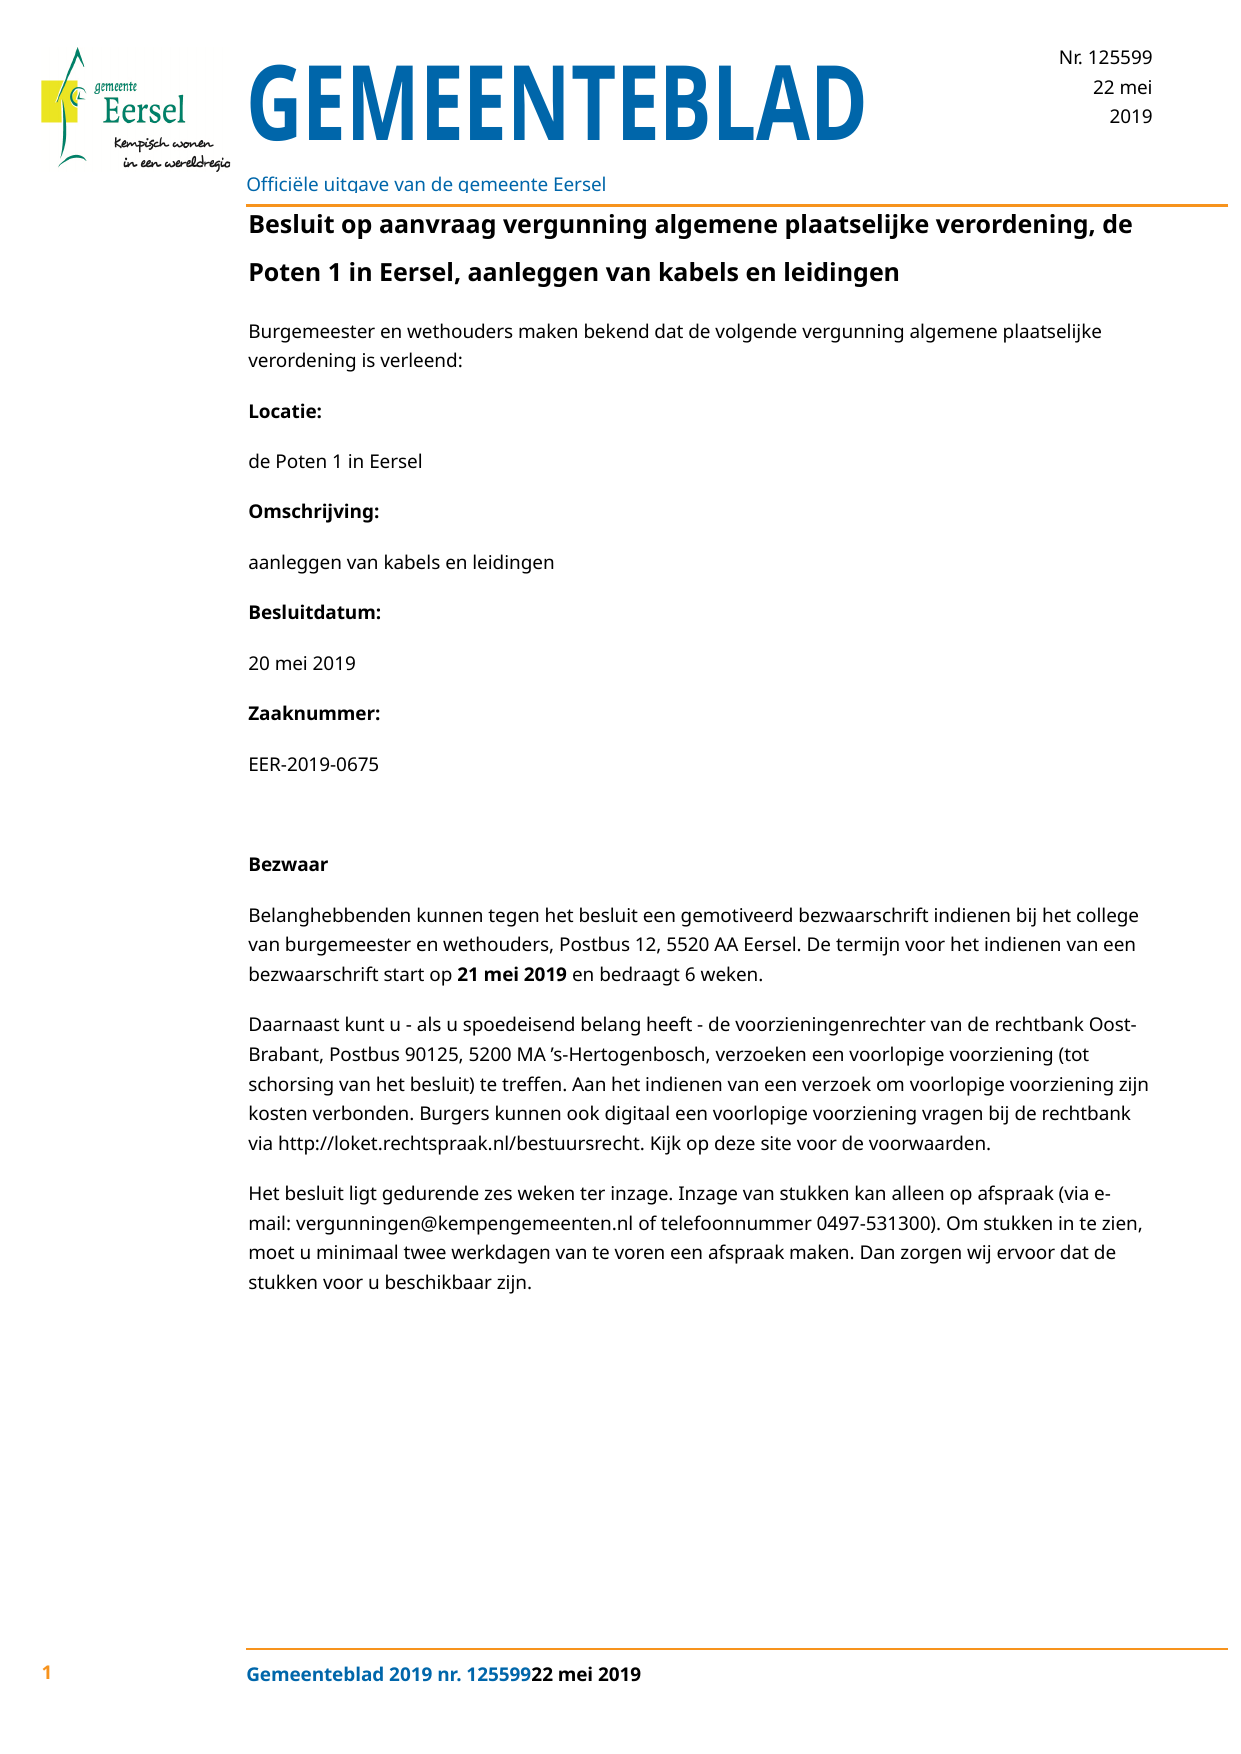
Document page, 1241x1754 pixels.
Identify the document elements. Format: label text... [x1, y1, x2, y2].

text Besluit op aanvraag vergunning algemene plaatselijke verordening, de Poten 1 in Eersel, aanleggen van kabels en leidingen [248, 207, 1152, 288]
text aanleggen van kabels en leidingen [248, 549, 1152, 575]
text Bezwaar [248, 852, 1152, 877]
text Belanghebbenden kunnen tegen het besluit een gemotiveerd bezwaarschrift indienen bij het college van burgemeester en wethouders, Postbus 12, 5520 AA Eersel. De termijn voor het indienen van een bezwaarschrift start op 21 mei 2019 en bedraagt 6 weken. [248, 902, 1152, 987]
text Omschrijving: [248, 499, 1152, 524]
text 20 mei 2019 [248, 650, 1152, 676]
text de Poten 1 in Eersel [248, 448, 1152, 474]
text EER-2019-0675 [248, 751, 1152, 777]
text Zaaknummer: [248, 700, 1152, 726]
text Het besluit ligt gedurende zes weken ter inzage. Inzage van stukken kan alleen op afspraak (via e-mail: vergunningen@kempengemeenten.nl of telefoonnummer 0497-531300). Om stukken in te zien, moet u minimaal twee werkdagen van te voren een afspraak maken. Dan zorgen wij ervoor dat de stukken voor u beschikbaar zijn. [248, 1180, 1152, 1295]
picture [41, 47, 231, 172]
text Locatie: [248, 398, 1152, 424]
text Daarnaast kunt u - als u spoedeisend belang heeft - de voorzieningenrechter van de rechtbank Oost-Brabant, Postbus 90125, 5200 MA ’s-Hertogenbosch, verzoeken een voorlopige voorziening (tot schorsing van het besluit) te treffen. Aan het indienen van een verzoek om voorlopige voorziening zijn kosten verbonden. Burgers kunnen ook digitaal een voorlopige voorziening vragen bij de rechtbank via http://loket.rechtspraak.nl/bestuursrecht. Kijk op deze site voor de voorwaarden. [248, 1012, 1152, 1156]
text Besluitdatum: [248, 599, 1152, 625]
text Burgemeester en wethouders maken bekend dat de volgende vergunning algemene plaatselijke verordening is verleend: [248, 318, 1152, 373]
